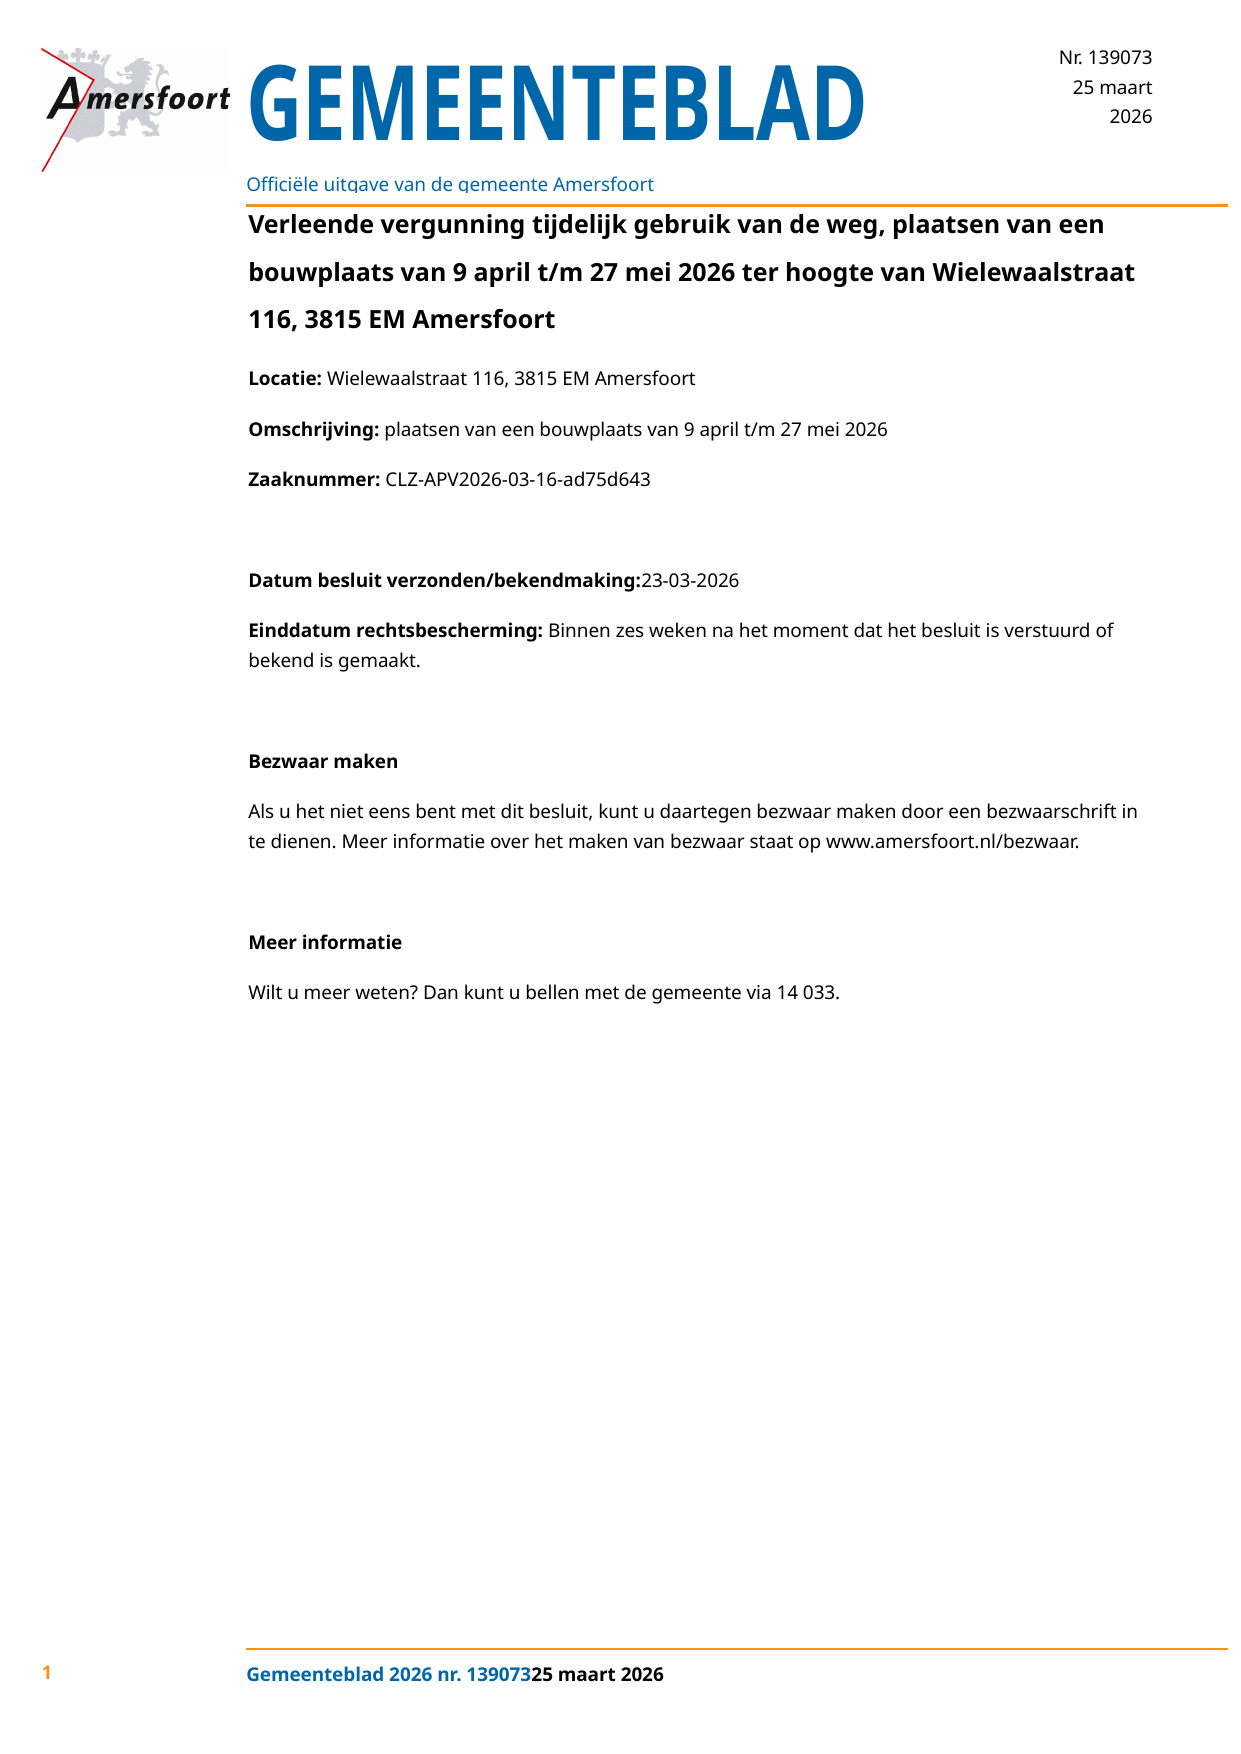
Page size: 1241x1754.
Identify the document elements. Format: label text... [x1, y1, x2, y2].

text Datum besluit verzonden/bekendmaking:23-03-2026 [248, 567, 1152, 593]
text Verleende vergunning tijdelijk gebruik van de weg, plaatsen van een bouwplaats van 9 april t/m 27 mei 2026 ter hoogte van Wielewaalstraat 116, 3815 EM Amersfoort [248, 207, 1152, 336]
text Omschrijving: plaatsen van een bouwplaats van 9 april t/m 27 mei 2026 [248, 416, 1152, 442]
text Bezwaar maken [248, 748, 1152, 774]
text Locatie: Wielewaalstraat 116, 3815 EM Amersfoort [248, 366, 1152, 391]
text Als u het niet eens bent met dit besluit, kunt u daartegen bezwaar maken door een bezwaarschrift in te dienen. Meer informatie over het maken van bezwaar staat op www.amersfoort.nl/bezwaar. [248, 798, 1152, 854]
picture [41, 47, 231, 172]
text Meer informatie [248, 929, 1152, 954]
text Einddatum rechtsbescherming: Binnen zes weken na het moment dat het besluit is verstuurd of bekend is gemaakt. [248, 618, 1152, 673]
text Zaaknummer: CLZ-APV2026-03-16-ad75d643 [248, 466, 1152, 492]
text Wilt u meer weten? Dan kunt u bellen met de gemeente via 14 033. [248, 979, 1152, 1005]
